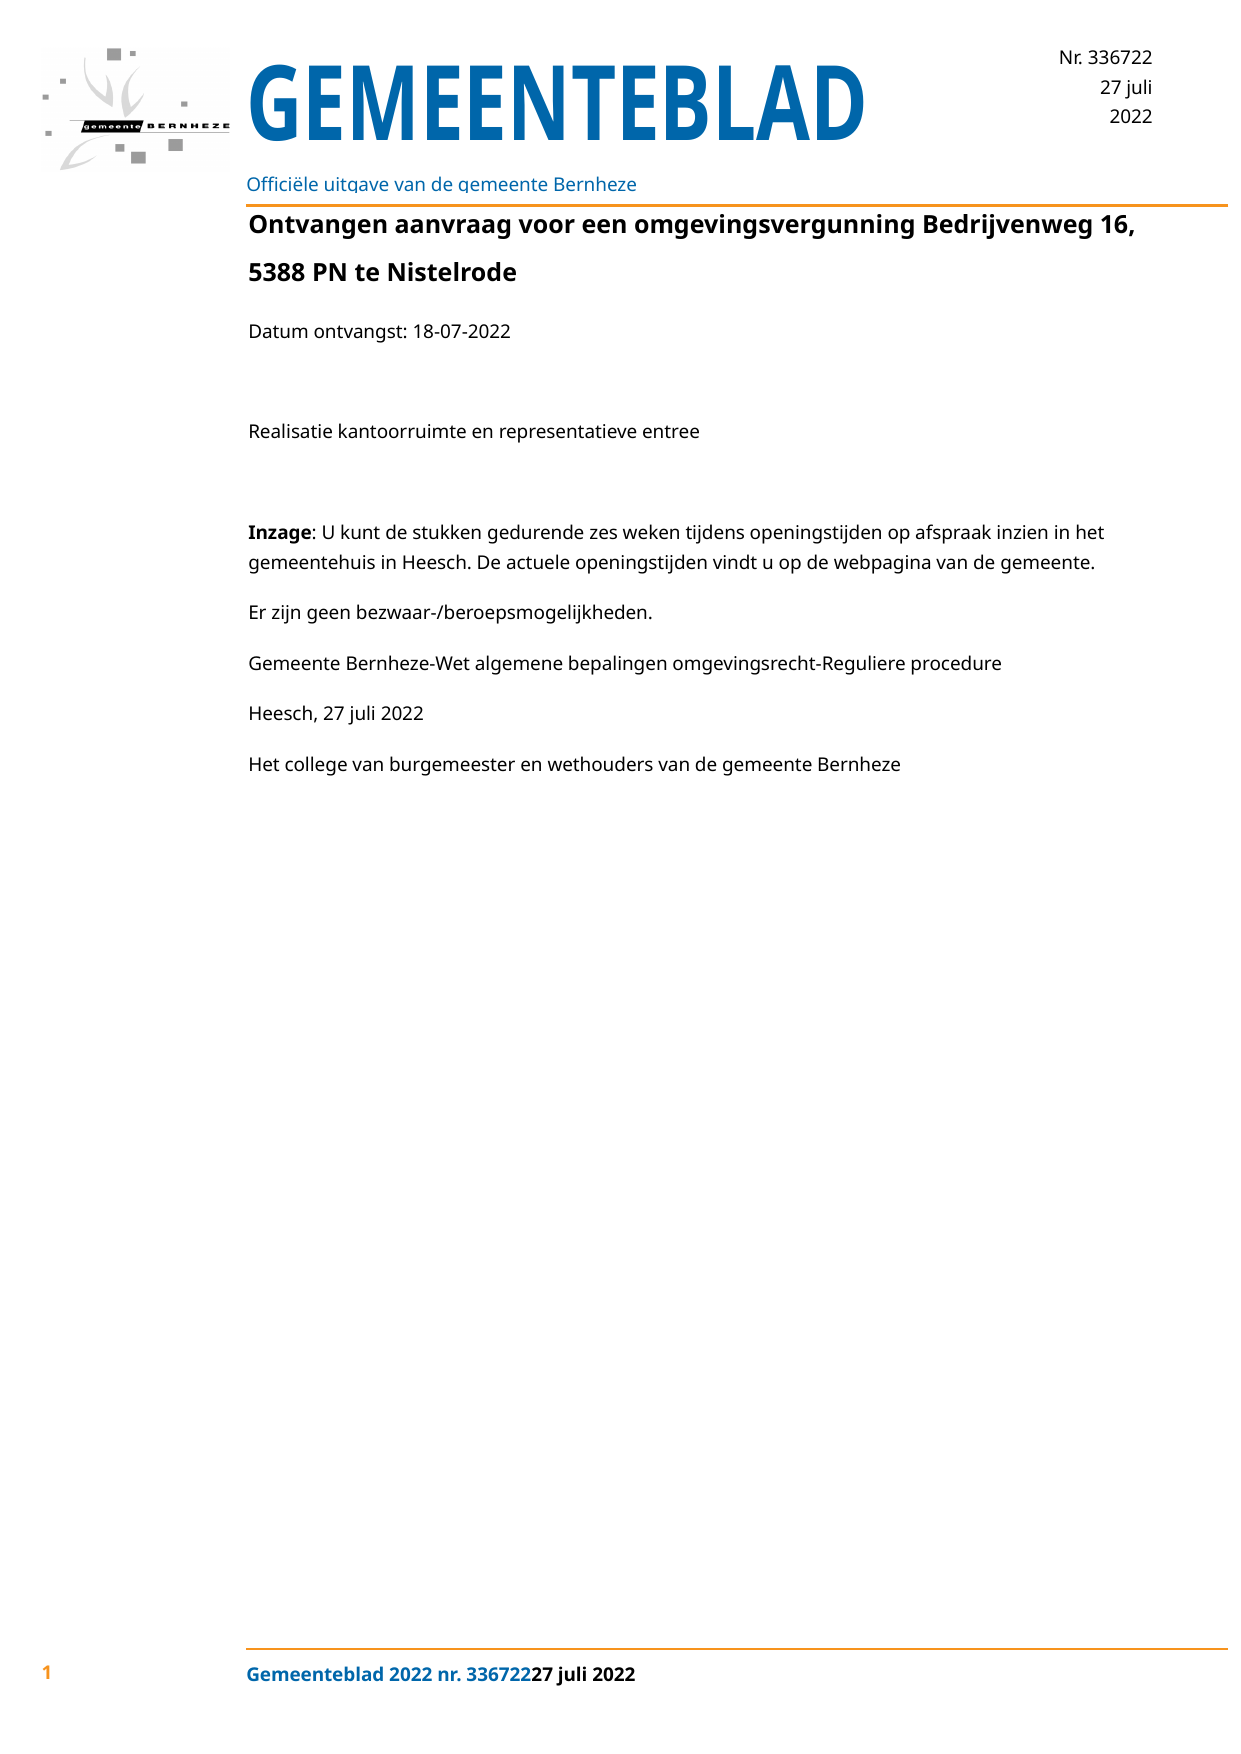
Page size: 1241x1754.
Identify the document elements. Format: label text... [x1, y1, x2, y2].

text Gemeente Bernheze-Wet algemene bepalingen omgevingsrecht-Reguliere procedure [248, 650, 1152, 676]
text Het college van burgemeester en wethouders van de gemeente Bernheze [248, 751, 1152, 777]
text Datum ontvangst: 18-07-2022 [248, 318, 1152, 344]
text Inzage: U kunt de stukken gedurende zes weken tijdens openingstijden op afspraak inzien in het gemeentehuis in Heesch. De actuele openingstijden vindt u op de webpagina van de gemeente. [248, 519, 1152, 575]
text Realisatie kantoorruimte en representatieve entree [248, 419, 1152, 444]
picture [41, 47, 231, 172]
text Heesch, 27 juli 2022 [248, 700, 1152, 726]
text Er zijn geen bezwaar-/beroepsmogelijkheden. [248, 599, 1152, 625]
text Ontvangen aanvraag voor een omgevingsvergunning Bedrijvenweg 16, 5388 PN te Nistelrode [248, 207, 1152, 288]
